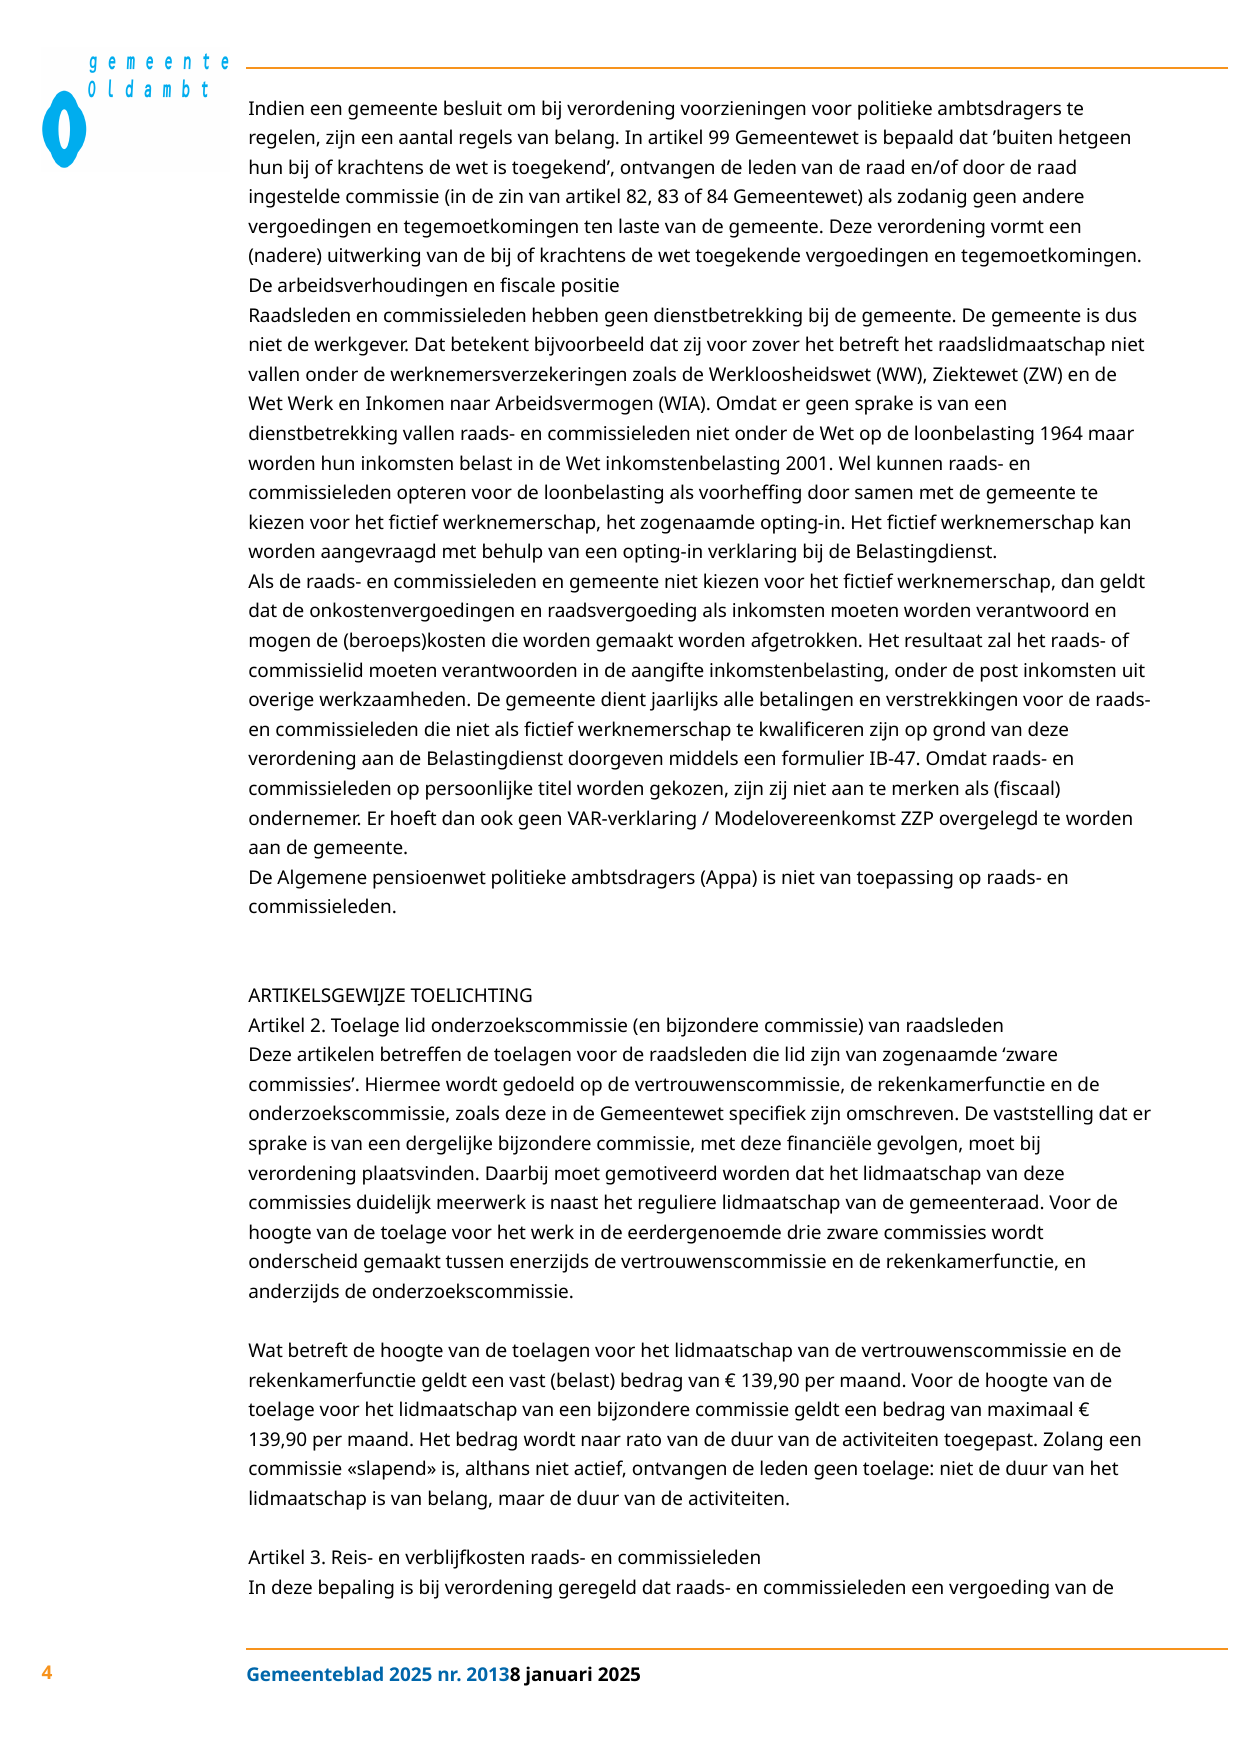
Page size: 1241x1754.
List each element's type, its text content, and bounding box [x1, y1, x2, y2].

text Raadsleden en commissieleden hebben geen dienstbetrekking bij de gemeente. De gemeente is dus niet de werkgever. Dat betekent bijvoorbeeld dat zij voor zover het betreft het raadslidmaatschap niet vallen onder de werknemersverzekeringen zoals de Werkloosheidswet (WW), Ziektewet (ZW) en de Wet Werk en Inkomen naar Arbeidsvermogen (WIA). Omdat er geen sprake is van een dienstbetrekking vallen raads- en commissieleden niet onder de Wet op de loonbelasting 1964 maar worden hun inkomsten belast in de Wet inkomstenbelasting 2001. Wel kunnen raads- en commissieleden opteren voor de loonbelasting als voorheffing door samen met de gemeente te kiezen voor het fictief werknemerschap, het zogenaamde opting-in. Het fictief werknemerschap kan worden aangevraagd met behulp van een opting-in verklaring bij de Belastingdienst. [248, 302, 1152, 564]
text De arbeidsverhoudingen en fiscale positie [248, 272, 1152, 298]
text Artikel 2. Toelage lid onderzoekscommissie (en bijzondere commissie) van raadsleden [248, 1012, 1152, 1038]
text Als de raads- en commissieleden en gemeente niet kiezen voor het fictief werknemerschap, dan geldt dat de onkostenvergoedingen en raadsvergoeding als inkomsten moeten worden verantwoord en mogen de (beroeps)kosten die worden gemaakt worden afgetrokken. Het resultaat zal het raads- of commissielid moeten verantwoorden in de aangifte inkomstenbelasting, onder de post inkomsten uit overige werkzaamheden. De gemeente dient jaarlijks alle betalingen en verstrekkingen voor de raads- en commissieleden die niet als fictief werknemerschap te kwalificeren zijn op grond van deze verordening aan de Belastingdienst doorgeven middels een formulier IB-47. Omdat raads- en commissieleden op persoonlijke titel worden gekozen, zijn zij niet aan te merken als (fiscaal) ondernemer. Er hoeft dan ook geen VAR-verklaring / Modelovereenkomst ZZP overgelegd te worden aan de gemeente. [248, 568, 1152, 860]
picture [41, 47, 231, 172]
text De Algemene pensioenwet politieke ambtsdragers (Appa) is niet van toepassing op raads- en commissieleden. [248, 864, 1152, 919]
text ARTIKELSGEWIJZE TOELICHTING [248, 982, 1152, 1008]
text Indien een gemeente besluit om bij verordening voorzieningen voor politieke ambtsdragers te regelen, zijn een aantal regels van belang. In artikel 99 Gemeentewet is bepaald dat ’buiten hetgeen hun bij of krachtens de wet is toegekend’, ontvangen de leden van de raad en/of door de raad ingestelde commissie (in de zin van artikel 82, 83 of 84 Gemeentewet) als zodanig geen andere vergoedingen en tegemoetkomingen ten laste van de gemeente. Deze verordening vormt een (nadere) uitwerking van de bij of krachtens de wet toegekende vergoedingen en tegemoetkomingen. [248, 95, 1152, 268]
text Deze artikelen betreffen de toelagen voor de raadsleden die lid zijn van zogenaamde ‘zware commissies’. Hiermee wordt gedoeld op de vertrouwenscommissie, de rekenkamerfunctie en de onderzoekscommissie, zoals deze in de Gemeentewet specifiek zijn omschreven. De vaststelling dat er sprake is van een dergelijke bijzondere commissie, met deze financiële gevolgen, moet bij verordening plaatsvinden. Daarbij moet gemotiveerd worden dat het lidmaatschap van deze commissies duidelijk meerwerk is naast het reguliere lidmaatschap van de gemeenteraad. Voor de hoogte van de toelage voor het werk in de eerdergenoemde drie zware commissies wordt onderscheid gemaakt tussen enerzijds de vertrouwenscommissie en de rekenkamerfunctie, en anderzijds de onderzoekscommissie. [248, 1041, 1152, 1304]
text In deze bepaling is bij verordening geregeld dat raads- en commissieleden een vergoeding van de [248, 1574, 1152, 1600]
text Artikel 3. Reis- en verblijfkosten raads- en commissieleden [248, 1544, 1152, 1570]
text Wat betreft de hoogte van de toelagen voor het lidmaatschap van de vertrouwenscommissie en de rekenkamerfunctie geldt een vast (belast) bedrag van € 139,90 per maand. Voor de hoogte van de toelage voor het lidmaatschap van een bijzondere commissie geldt een bedrag van maximaal € 139,90 per maand. Het bedrag wordt naar rato van de duur van de activiteiten toegepast. Zolang een commissie «slapend» is, althans niet actief, ontvangen de leden geen toelage: niet de duur van het lidmaatschap is van belang, maar de duur van de activiteiten. [248, 1337, 1152, 1511]
